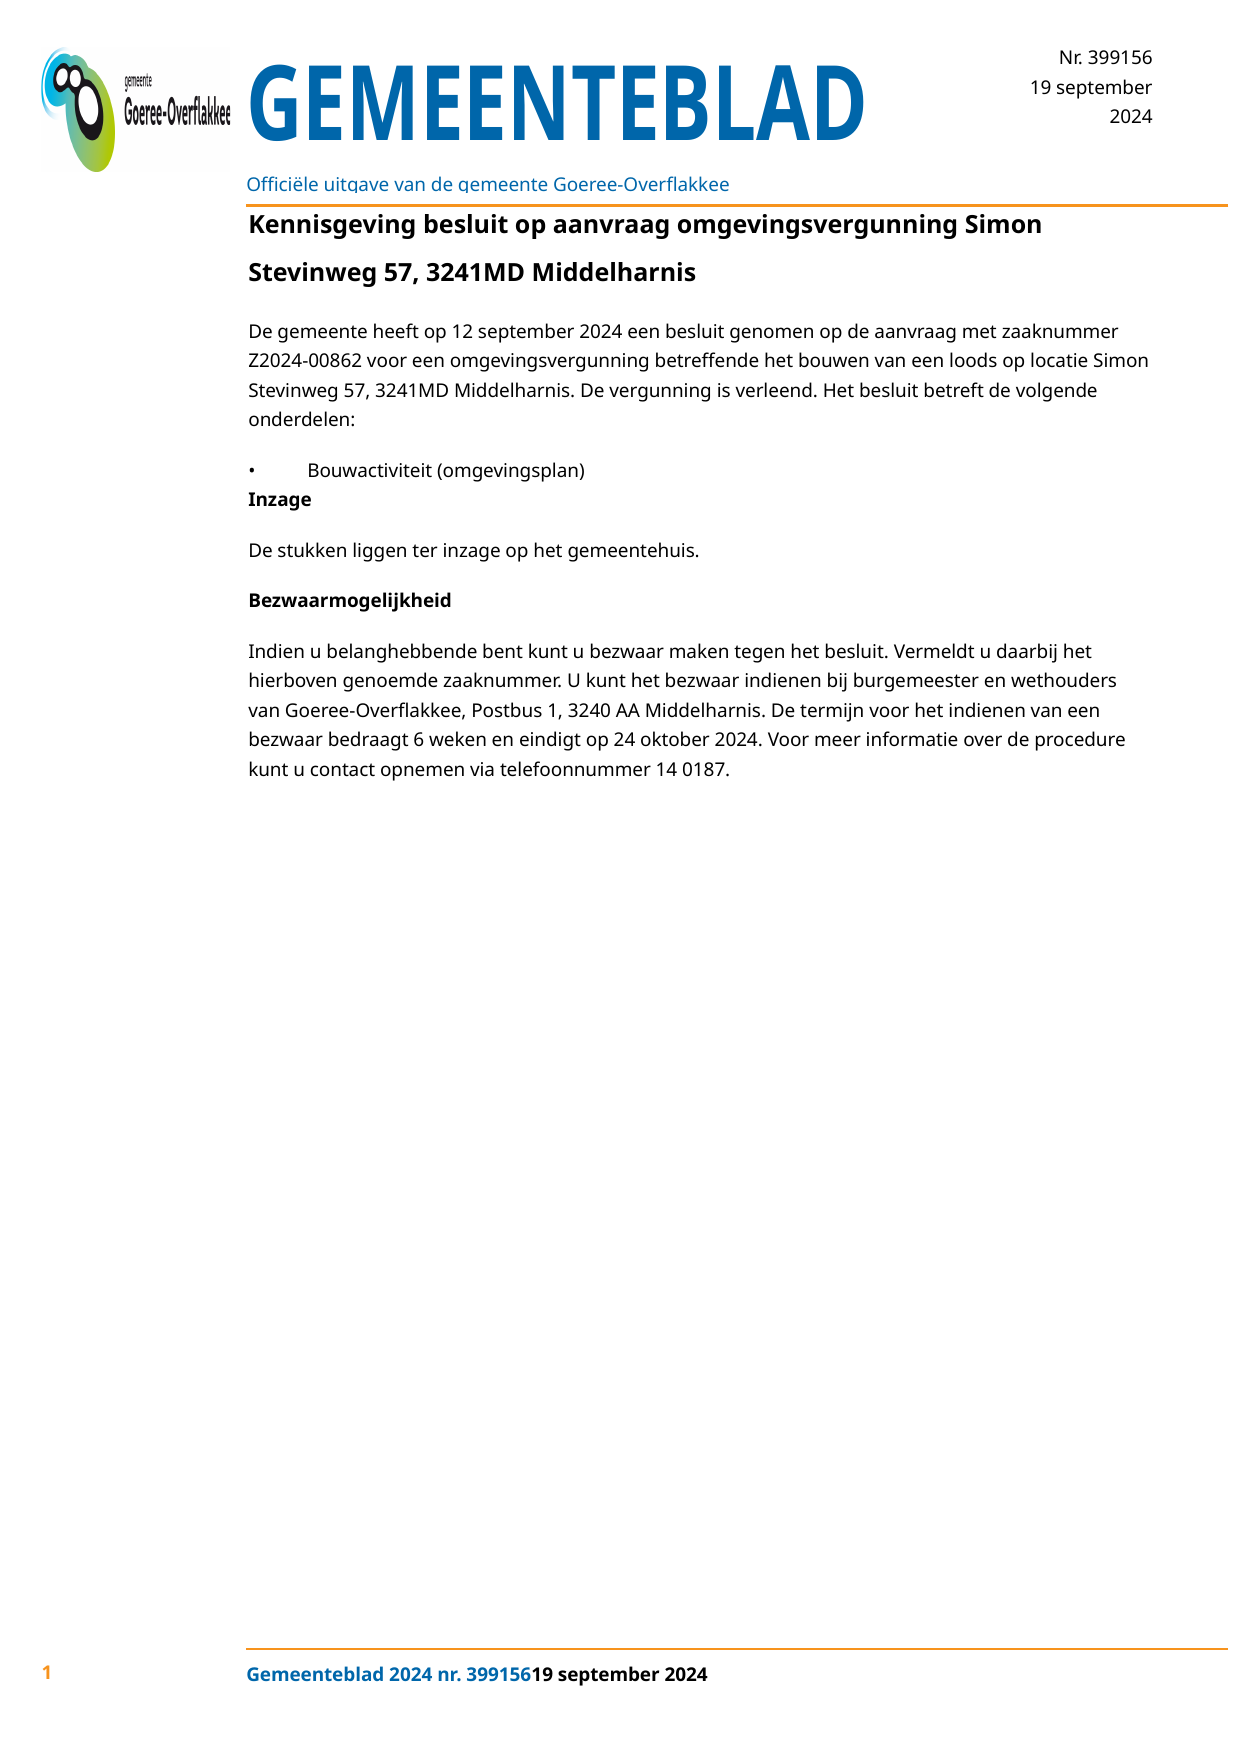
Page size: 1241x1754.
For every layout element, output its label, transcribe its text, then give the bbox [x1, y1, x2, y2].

picture [41, 47, 231, 172]
text Inzage [248, 487, 1152, 512]
text De gemeente heeft op 12 september 2024 een besluit genomen op de aanvraag met zaaknummer Z2024-00862 voor een omgevingsvergunning betreffende het bouwen van een loods op locatie Simon Stevinweg 57, 3241MD Middelharnis. De vergunning is verleend. Het besluit betreft de volgende onderdelen: [248, 318, 1152, 432]
text Bezwaarmogelijkheid [248, 587, 1152, 613]
list Bouwactiviteit (omgevingsplan) [248, 457, 1152, 483]
text Indien u belanghebbende bent kunt u bezwaar maken tegen het besluit. Vermeldt u daarbij het hierboven genoemde zaaknummer. U kunt het bezwaar indienen bij burgemeester en wethouders van Goeree-Overflakkee, Postbus 1, 3240 AA Middelharnis. De termijn voor het indienen van een bezwaar bedraagt 6 weken en eindigt op 24 oktober 2024. Voor meer informatie over de procedure kunt u contact opnemen via telefoonnummer 14 0187. [248, 638, 1152, 782]
text Kennisgeving besluit op aanvraag omgevingsvergunning Simon Stevinweg 57, 3241MD Middelharnis [248, 207, 1152, 288]
text De stukken liggen ter inzage op het gemeentehuis. [248, 537, 1152, 563]
